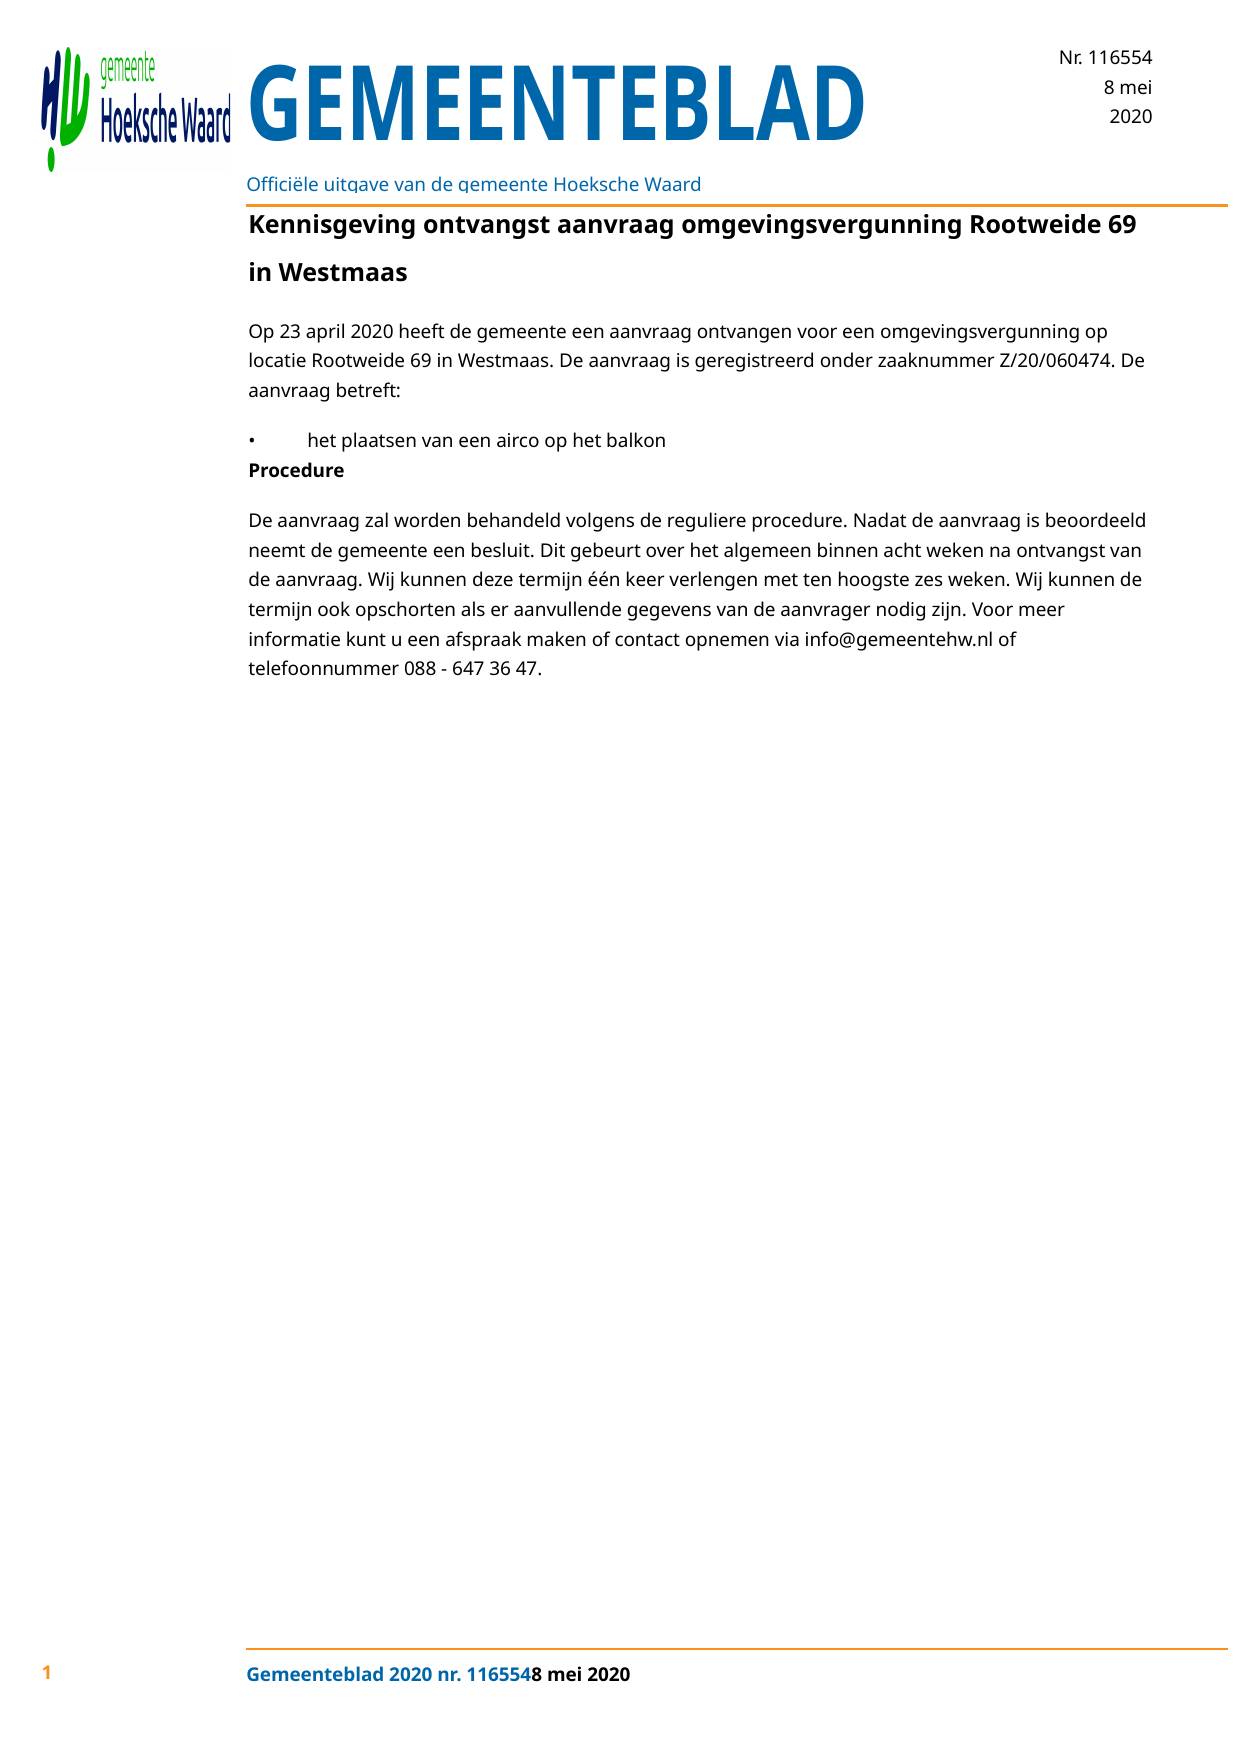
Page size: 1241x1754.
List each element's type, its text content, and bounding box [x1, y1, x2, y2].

picture [41, 47, 231, 172]
text De aanvraag zal worden behandeld volgens de reguliere procedure. Nadat de aanvraag is beoordeeld neemt de gemeente een besluit. Dit gebeurt over het algemeen binnen acht weken na ontvangst van de aanvraag. Wij kunnen deze termijn één keer verlengen met ten hoogste zes weken. Wij kunnen de termijn ook opschorten als er aanvullende gegevens van de aanvrager nodig zijn. Voor meer informatie kunt u een afspraak maken of contact opnemen via info@gemeentehw.nl of telefoonnummer 088 - 647 36 47. [248, 507, 1152, 681]
text Kennisgeving ontvangst aanvraag omgevingsvergunning Rootweide 69 in Westmaas [248, 207, 1152, 288]
list het plaatsen van een airco op het balkon [248, 427, 1152, 453]
text Op 23 april 2020 heeft de gemeente een aanvraag ontvangen voor een omgevingsvergunning op locatie Rootweide 69 in Westmaas. De aanvraag is geregistreerd onder zaaknummer Z/20/060474. De aanvraag betreft: [248, 318, 1152, 403]
text Procedure [248, 457, 1152, 483]
